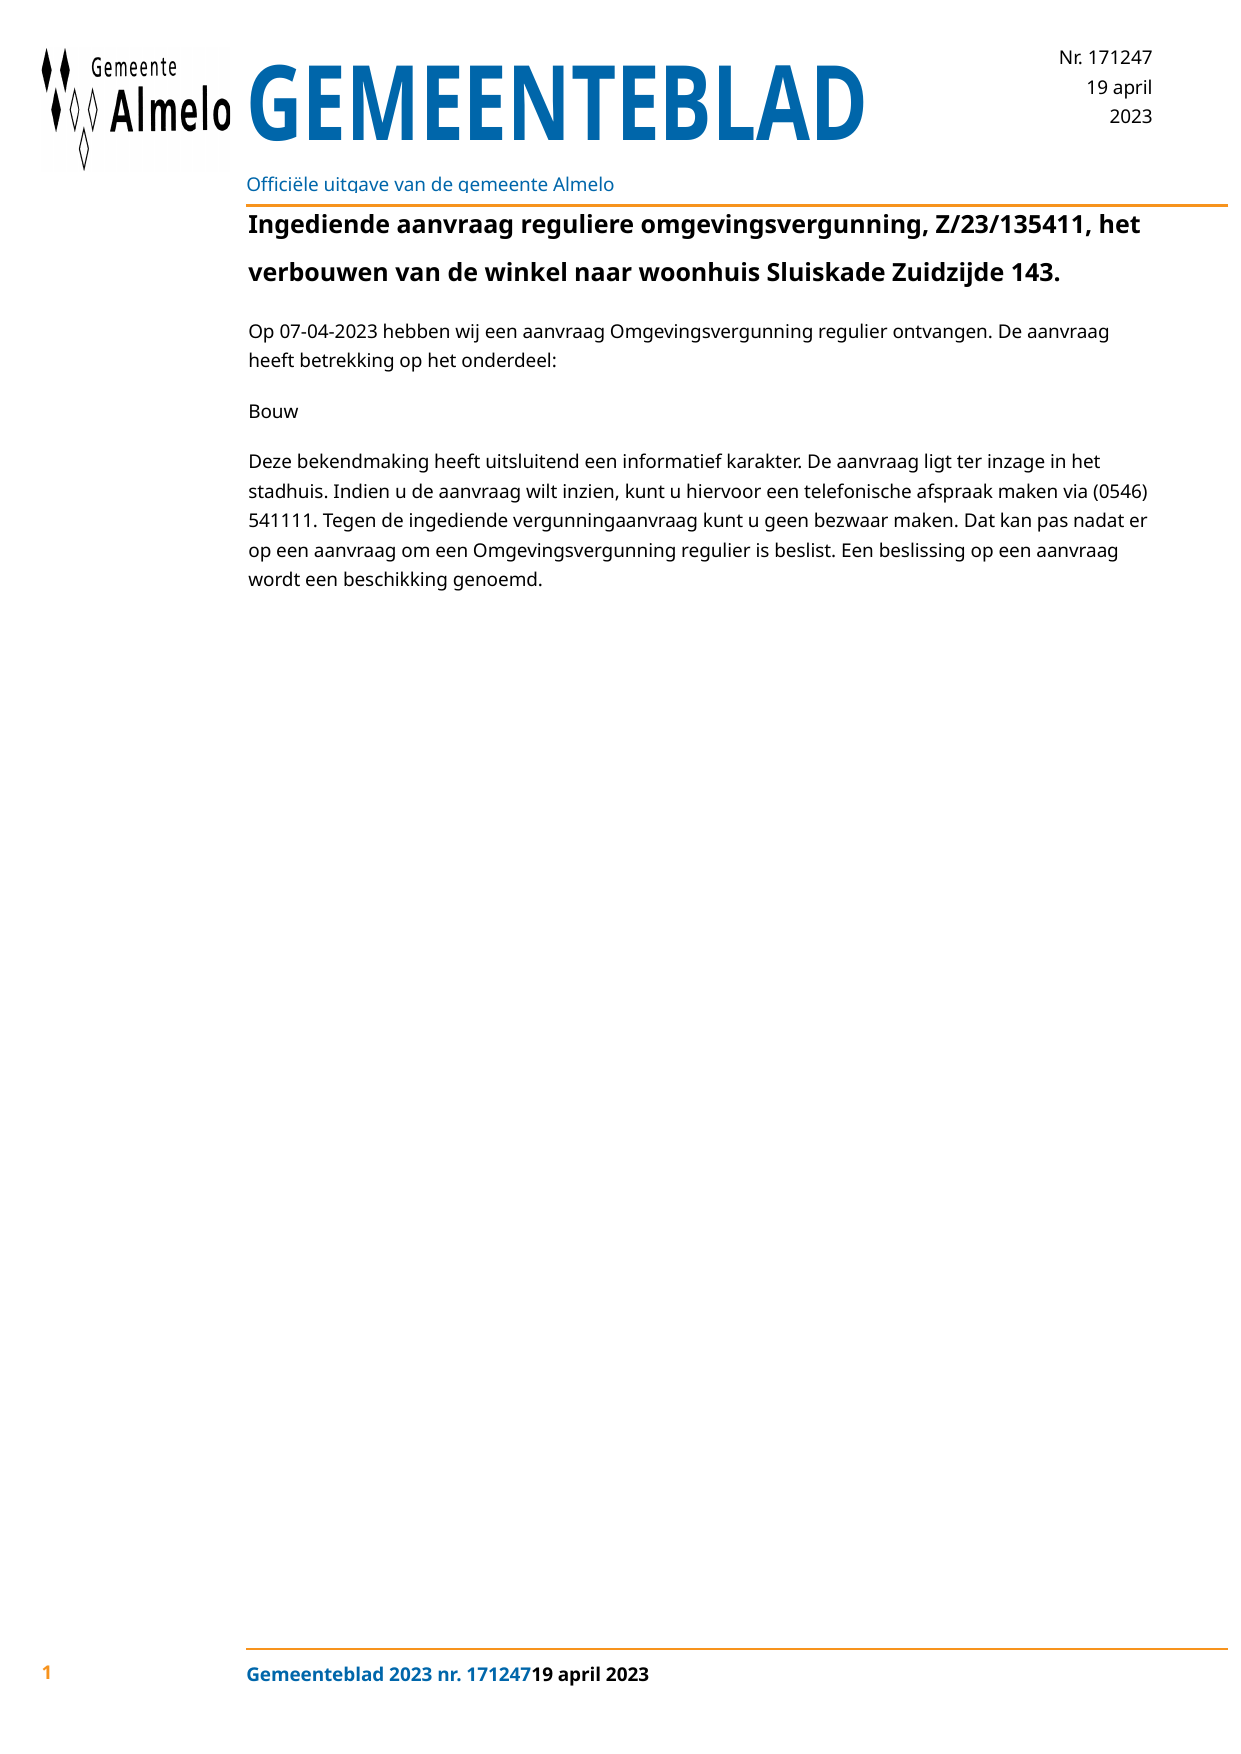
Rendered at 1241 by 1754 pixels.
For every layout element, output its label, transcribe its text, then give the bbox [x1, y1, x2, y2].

text Deze bekendmaking heeft uitsluitend een informatief karakter. De aanvraag ligt ter inzage in het stadhuis. Indien u de aanvraag wilt inzien, kunt u hiervoor een telefonische afspraak maken via (0546) 541111. Tegen de ingediende vergunningaanvraag kunt u geen bezwaar maken. Dat kan pas nadat er op een aanvraag om een Omgevingsvergunning regulier is beslist. Een beslissing op een aanvraag wordt een beschikking genoemd. [248, 448, 1152, 592]
text Bouw [248, 398, 1152, 424]
text Ingediende aanvraag reguliere omgevingsvergunning, Z/23/135411, het verbouwen van de winkel naar woonhuis Sluiskade Zuidzijde 143. [248, 207, 1152, 288]
text Op 07-04-2023 hebben wij een aanvraag Omgevingsvergunning regulier ontvangen. De aanvraag heeft betrekking op het onderdeel: [248, 318, 1152, 373]
picture [41, 47, 231, 172]
